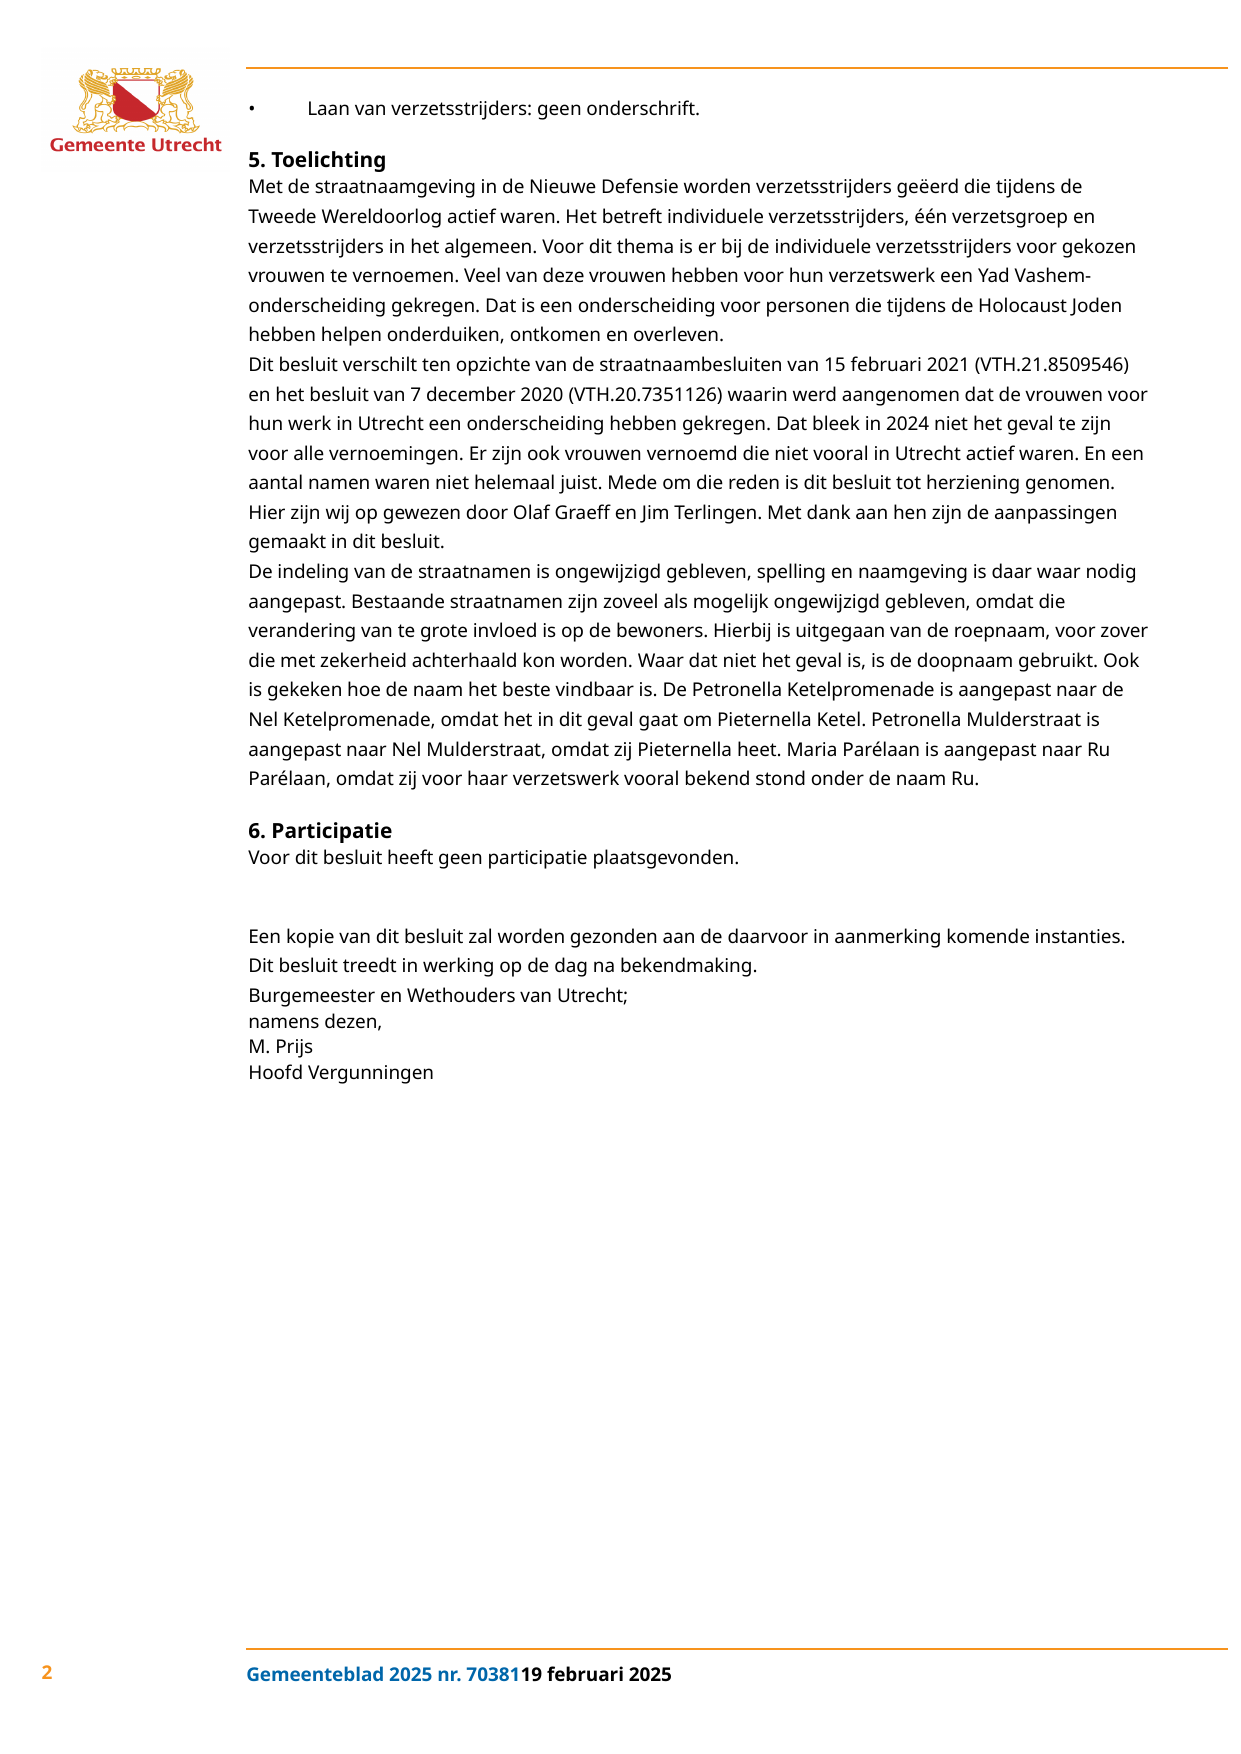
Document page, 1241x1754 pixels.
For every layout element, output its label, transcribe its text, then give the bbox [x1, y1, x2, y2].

text Dit besluit verschilt ten opzichte van de straatnaambesluiten van 15 februari 2021 (VTH.21.8509546) en het besluit van 7 december 2020 (VTH.20.7351126) waarin werd aangenomen dat de vrouwen voor hun werk in Utrecht een onderscheiding hebben gekregen. Dat bleek in 2024 niet het geval te zijn voor alle vernoemingen. Er zijn ook vrouwen vernoemd die niet vooral in Utrecht actief waren. En een aantal namen waren niet helemaal juist. Mede om die reden is dit besluit tot herziening genomen. Hier zijn wij op gewezen door Olaf Graeff en Jim Terlingen. Met dank aan hen zijn de aanpassingen gemaakt in dit besluit. [248, 351, 1152, 554]
text De indeling van de straatnamen is ongewijzigd gebleven, spelling en naamgeving is daar waar nodig aangepast. Bestaande straatnamen zijn zoveel als mogelijk ongewijzigd gebleven, omdat die verandering van te grote invloed is op de bewoners. Hierbij is uitgegaan van de roepnaam, voor zover die met zekerheid achterhaald kon worden. Waar dat niet het geval is, is de doopnaam gebruikt. Ook is gekeken hoe de naam het beste vindbaar is. De Petronella Ketelpromenade is aangepast naar de Nel Ketelpromenade, omdat het in dit geval gaat om Pieternella Ketel. Petronella Mulderstraat is aangepast naar Nel Mulderstraat, omdat zij Pieternella heet. Maria Parélaan is aangepast naar Ru Parélaan, omdat zij voor haar verzetswerk vooral bekend stond onder de naam Ru. [248, 558, 1152, 791]
text namens dezen, [248, 1008, 1152, 1034]
list Laan van verzetsstrijders: geen onderschrift. [248, 95, 1152, 121]
text Hoofd Vergunningen [248, 1059, 1152, 1085]
text 6. Participatie [248, 816, 1152, 844]
text Burgemeester en Wethouders van Utrecht; [248, 982, 1152, 1008]
text Voor dit besluit heeft geen participatie plaatsgevonden. [248, 844, 1152, 870]
text 5. Toelichting [248, 145, 1152, 174]
text Met de straatnaamgeving in de Nieuwe Defensie worden verzetsstrijders geëerd die tijdens de Tweede Wereldoorlog actief waren. Het betreft individuele verzetsstrijders, één verzetsgroep en verzetsstrijders in het algemeen. Voor dit thema is er bij de individuele verzetsstrijders voor gekozen vrouwen te vernoemen. Veel van deze vrouwen hebben voor hun verzetswerk een Yad Vashem-onderscheiding gekregen. Dat is een onderscheiding voor personen die tijdens de Holocaust Joden hebben helpen onderduiken, ontkomen en overleven. [248, 174, 1152, 347]
picture [41, 47, 231, 172]
text M. Prijs [248, 1034, 1152, 1059]
text Een kopie van dit besluit zal worden gezonden aan de daarvoor in aanmerking komende instanties. Dit besluit treedt in werking op de dag na bekendmaking. [248, 923, 1152, 978]
